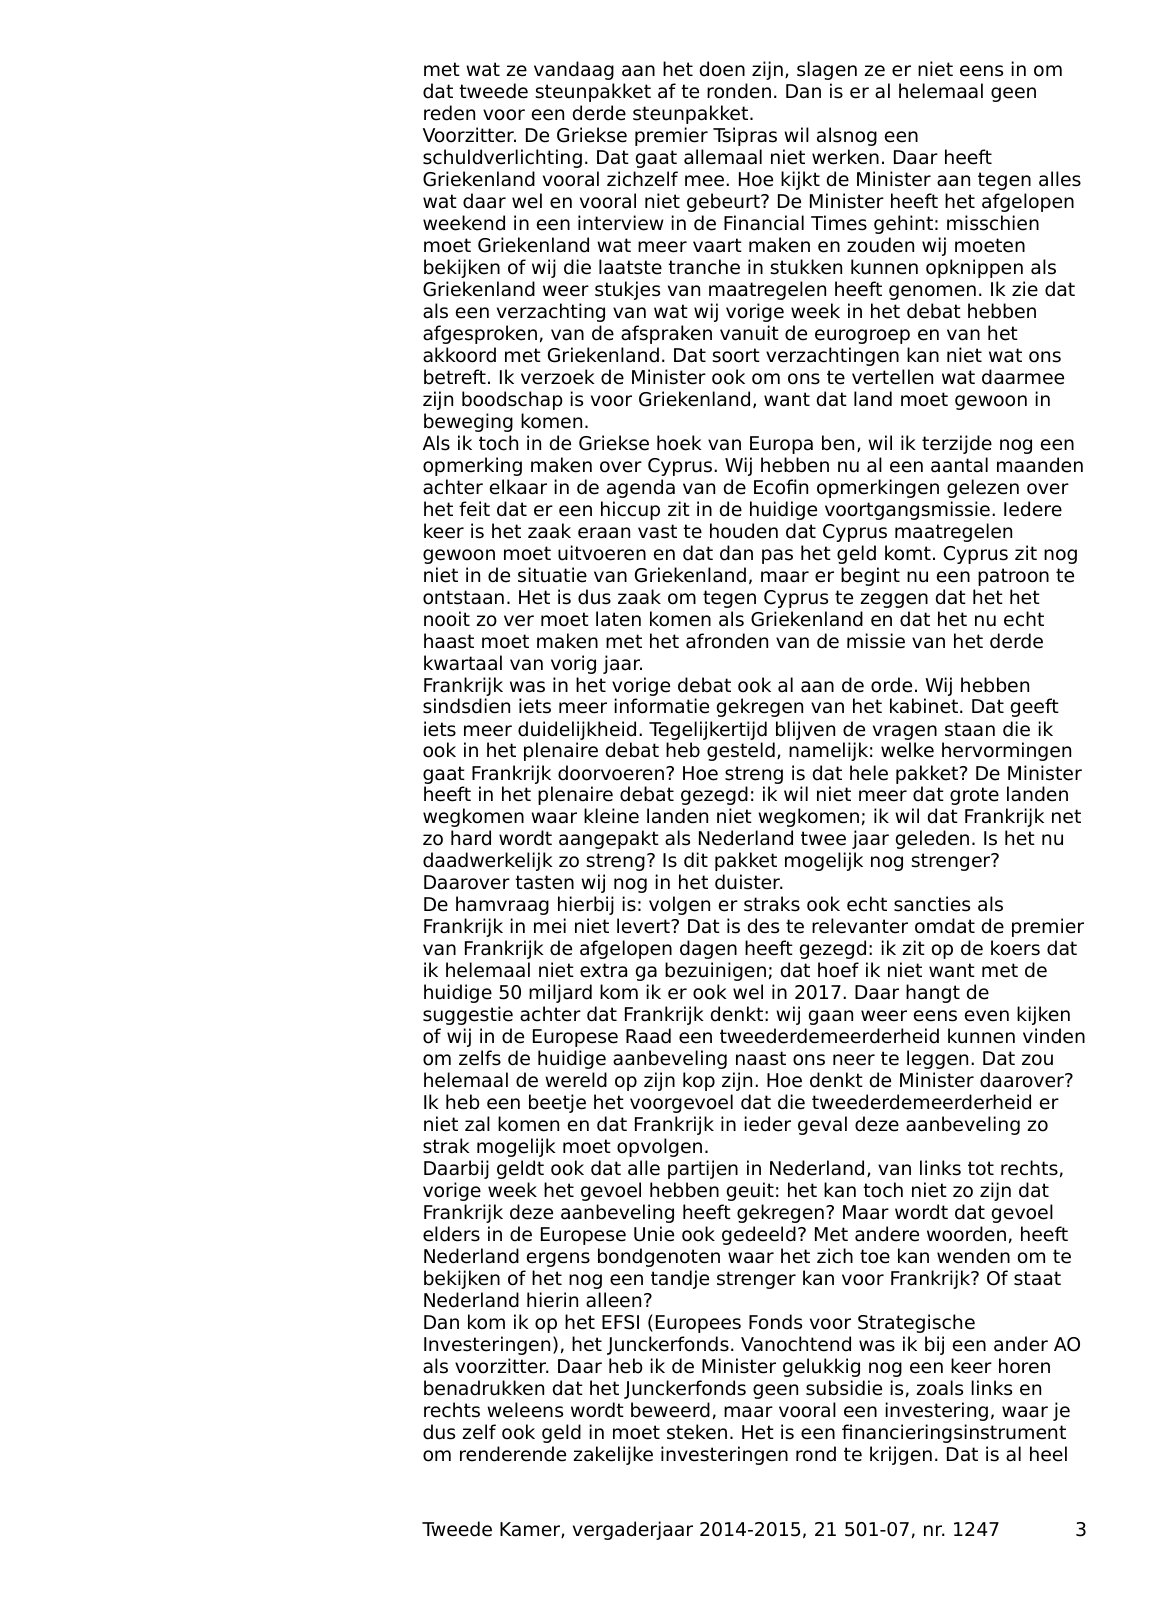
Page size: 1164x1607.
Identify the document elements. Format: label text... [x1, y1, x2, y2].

text Daarbij geldt ook dat alle partijen in Nederland, van links tot rechts, vorige week het gevoel hebben geuit: het kan toch niet zo zijn dat Frankrijk deze aanbeveling heeft gekregen? Maar wordt dat gevoel elders in de Europese Unie ook gedeeld? Met andere woorden, heeft Nederland ergens bondgenoten waar het zich toe kan wenden om te bekijken of het nog een tandje strenger kan voor Frankrijk? Of staat Nederland hierin alleen? [422, 1158, 1087, 1312]
text met wat ze vandaag aan het doen zijn, slagen ze er niet eens in om dat tweede steunpakket af te ronden. Dan is er al helemaal geen reden voor een derde steunpakket. [422, 59, 1087, 125]
text Dan kom ik op het EFSI (Europees Fonds voor Strategische Investeringen), het Junckerfonds. Vanochtend was ik bij een ander AO als voorzitter. Daar heb ik de Minister gelukkig nog een keer horen benadrukken dat het Junckerfonds geen subsidie is, zoals links en rechts weleens wordt beweerd, maar vooral een investering, waar je dus zelf ook geld in moet steken. Het is een financieringsinstrument om renderende zakelijke investeringen rond te krijgen. Dat is al heel [422, 1312, 1087, 1466]
text De hamvraag hierbij is: volgen er straks ook echt sancties als Frankrijk in mei niet levert? Dat is des te relevanter omdat de premier van Frankrijk de afgelopen dagen heeft gezegd: ik zit op de koers dat ik helemaal niet extra ga bezuinigen; dat hoef ik niet want met de huidige 50 miljard kom ik er ook wel in 2017. Daar hangt de suggestie achter dat Frankrijk denkt: wij gaan weer eens even kijken of wij in de Europese Raad een tweederdemeerderheid kunnen vinden om zelfs de huidige aanbeveling naast ons neer te leggen. Dat zou helemaal de wereld op zijn kop zijn. Hoe denkt de Minister daarover? Ik heb een beetje het voorgevoel dat die tweederdemeerderheid er niet zal komen en dat Frankrijk in ieder geval deze aanbeveling zo strak mogelijk moet opvolgen. [422, 894, 1087, 1158]
text Frankrijk was in het vorige debat ook al aan de orde. Wij hebben sindsdien iets meer informatie gekregen van het kabinet. Dat geeft iets meer duidelijkheid. Tegelijkertijd blijven de vragen staan die ik ook in het plenaire debat heb gesteld, namelijk: welke hervormingen gaat Frankrijk doorvoeren? Hoe streng is dat hele pakket? De Minister heeft in het plenaire debat gezegd: ik wil niet meer dat grote landen wegkomen waar kleine landen niet wegkomen; ik wil dat Frankrijk net zo hard wordt aangepakt als Nederland twee jaar geleden. Is het nu daadwerkelijk zo streng? Is dit pakket mogelijk nog strenger? Daarover tasten wij nog in het duister. [422, 674, 1087, 894]
text Voorzitter. De Griekse premier Tsipras wil alsnog een schuldverlichting. Dat gaat allemaal niet werken. Daar heeft Griekenland vooral zichzelf mee. Hoe kijkt de Minister aan tegen alles wat daar wel en vooral niet gebeurt? De Minister heeft het afgelopen weekend in een interview in de Financial Times gehint: misschien moet Griekenland wat meer vaart maken en zouden wij moeten bekijken of wij die laatste tranche in stukken kunnen opknippen als Griekenland weer stukjes van maatregelen heeft genomen. Ik zie dat als een verzachting van wat wij vorige week in het debat hebben afgesproken, van de afspraken vanuit de eurogroep en van het akkoord met Griekenland. Dat soort verzachtingen kan niet wat ons betreft. Ik verzoek de Minister ook om ons te vertellen wat daarmee zijn boodschap is voor Griekenland, want dat land moet gewoon in beweging komen. [422, 125, 1087, 433]
text Als ik toch in de Griekse hoek van Europa ben, wil ik terzijde nog een opmerking maken over Cyprus. Wij hebben nu al een aantal maanden achter elkaar in de agenda van de Ecofin opmerkingen gelezen over het feit dat er een hiccup zit in de huidige voortgangsmissie. Iedere keer is het zaak eraan vast te houden dat Cyprus maatregelen gewoon moet uitvoeren en dat dan pas het geld komt. Cyprus zit nog niet in de situatie van Griekenland, maar er begint nu een patroon te ontstaan. Het is dus zaak om tegen Cyprus te zeggen dat het het nooit zo ver moet laten komen als Griekenland en dat het nu echt haast moet maken met het afronden van de missie van het derde kwartaal van vorig jaar. [422, 433, 1087, 674]
